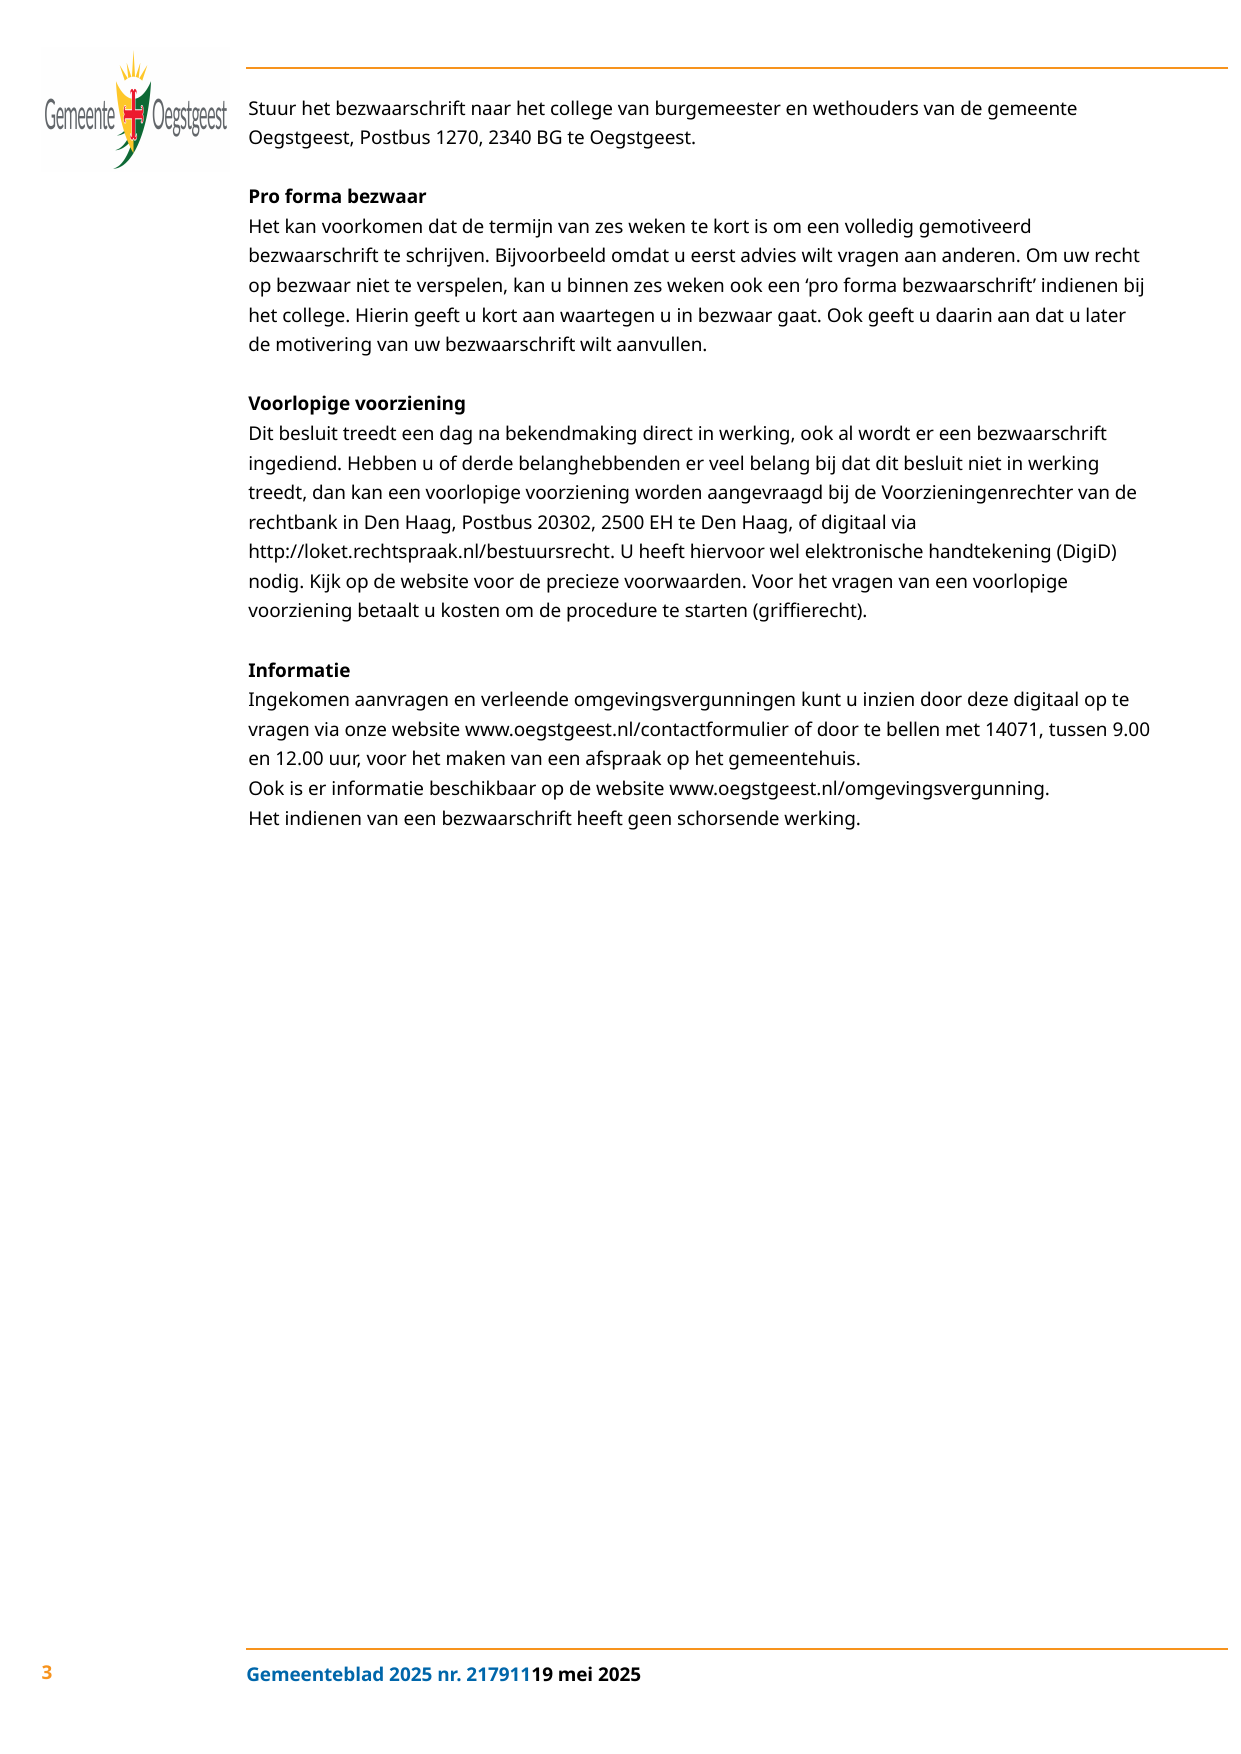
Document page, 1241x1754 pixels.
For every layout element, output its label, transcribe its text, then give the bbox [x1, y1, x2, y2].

text Ingekomen aanvragen en verleende omgevingsvergunningen kunt u inzien door deze digitaal op te vragen via onze website www.oegstgeest.nl/contactformulier of door te bellen met 14071, tussen 9.00 en 12.00 uur, voor het maken van een afspraak op het gemeentehuis. [248, 686, 1152, 771]
text Informatie [248, 657, 1152, 683]
text Stuur het bezwaarschrift naar het college van burgemeester en wethouders van de gemeente Oegstgeest, Postbus 1270, 2340 BG te Oegstgeest. [248, 95, 1152, 150]
text Voorlopige voorziening [248, 391, 1152, 416]
text Dit besluit treedt een dag na bekendmaking direct in werking, ook al wordt er een bezwaarschrift ingediend. Hebben u of derde belanghebbenden er veel belang bij dat dit besluit niet in werking treedt, dan kan een voorlopige voorziening worden aangevraagd bij de Voorzieningenrechter van de rechtbank in Den Haag, Postbus 20302, 2500 EH te Den Haag, of digitaal via http://loket.rechtspraak.nl/bestuursrecht. U heeft hiervoor wel elektronische handtekening (DigiD) nodig. Kijk op de website voor de precieze voorwaarden. Voor het vragen van een voorlopige voorziening betaalt u kosten om de procedure te starten (griffierecht). [248, 420, 1152, 623]
text Het indienen van een bezwaarschrift heeft geen schorsende werking. [248, 805, 1152, 831]
text Pro forma bezwaar [248, 183, 1152, 209]
text Het kan voorkomen dat de termijn van zes weken te kort is om een volledig gemotiveerd bezwaarschrift te schrijven. Bijvoorbeeld omdat u eerst advies wilt vragen aan anderen. Om uw recht op bezwaar niet te verspelen, kan u binnen zes weken ook een ‘pro forma bezwaarschrift’ indienen bij het college. Hierin geeft u kort aan waartegen u in bezwaar gaat. Ook geeft u daarin aan dat u later de motivering van uw bezwaarschrift wilt aanvullen. [248, 213, 1152, 357]
picture [41, 47, 231, 172]
text Ook is er informatie beschikbaar op de website www.oegstgeest.nl/omgevingsvergunning. [248, 775, 1152, 801]
